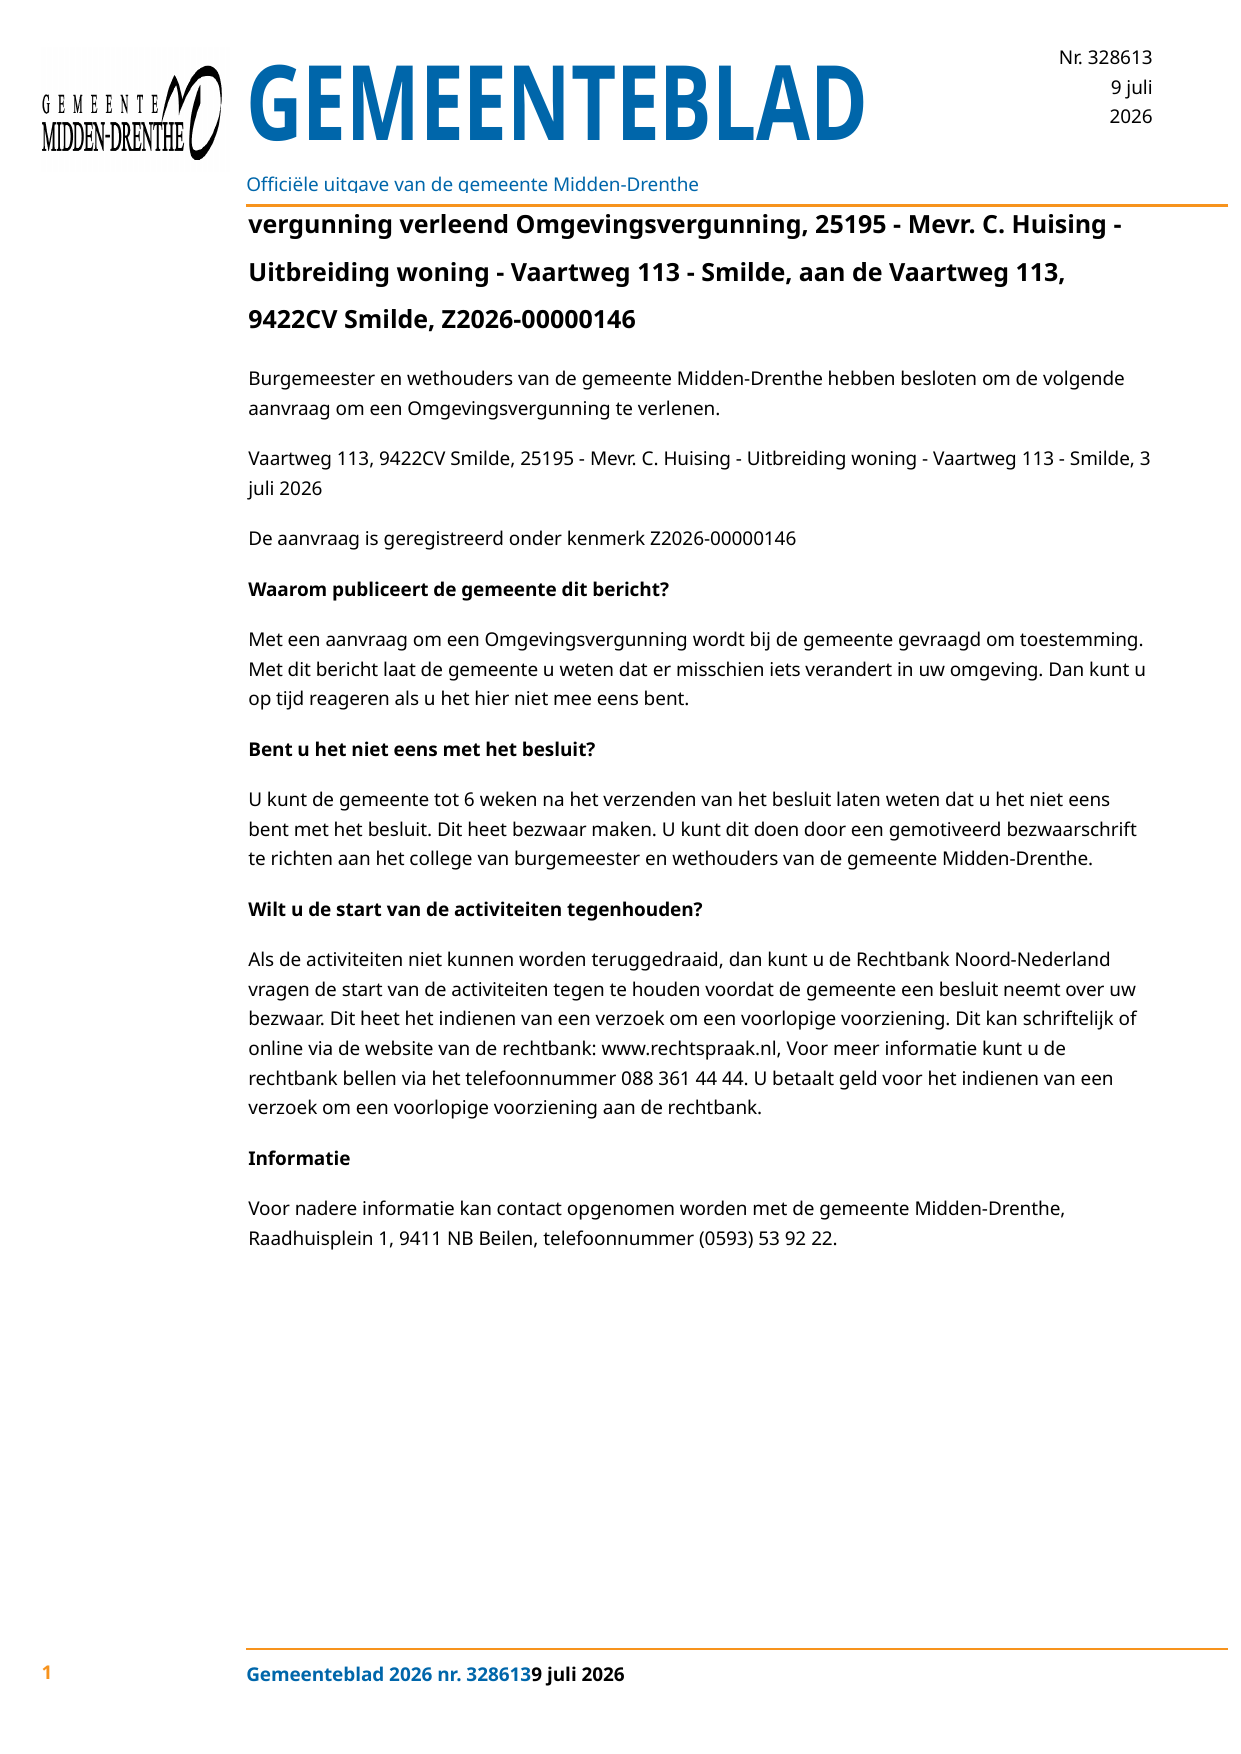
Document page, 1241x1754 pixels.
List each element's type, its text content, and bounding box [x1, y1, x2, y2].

picture [41, 47, 231, 172]
text Burgemeester en wethouders van de gemeente Midden-Drenthe hebben besloten om de volgende aanvraag om een Omgevingsvergunning te verlenen. [248, 366, 1152, 421]
text Met een aanvraag om een Omgevingsvergunning wordt bij de gemeente gevraagd om toestemming. Met dit bericht laat de gemeente u weten dat er misschien iets verandert in uw omgeving. Dan kunt u op tijd reageren als u het hier niet mee eens bent. [248, 626, 1152, 711]
text U kunt de gemeente tot 6 weken na het verzenden van het besluit laten weten dat u het niet eens bent met het besluit. Dit heet bezwaar maken. U kunt dit doen door een gemotiveerd bezwaarschrift te richten aan het college van burgemeester en wethouders van de gemeente Midden-Drenthe. [248, 786, 1152, 871]
text De aanvraag is geregistreerd onder kenmerk Z2026-00000146 [248, 526, 1152, 551]
text Wilt u de start van de activiteiten tegenhouden? [248, 896, 1152, 922]
text Waarom publiceert de gemeente dit bericht? [248, 576, 1152, 602]
text Informatie [248, 1145, 1152, 1170]
text Bent u het niet eens met het besluit? [248, 736, 1152, 762]
text Vaartweg 113, 9422CV Smilde, 25195 - Mevr. C. Huising - Uitbreiding woning - Vaartweg 113 - Smilde, 3 juli 2026 [248, 446, 1152, 501]
text Voor nadere informatie kan contact opgenomen worden met de gemeente Midden-Drenthe, Raadhuisplein 1, 9411 NB Beilen, telefoonnummer (0593) 53 92 22. [248, 1195, 1152, 1250]
text Als de activiteiten niet kunnen worden teruggedraaid, dan kunt u de Rechtbank Noord-Nederland vragen de start van de activiteiten tegen te houden voordat de gemeente een besluit neemt over uw bezwaar. Dit heet het indienen van een verzoek om een voorlopige voorziening. Dit kan schriftelijk of online via de website van de rechtbank: www.rechtspraak.nl, Voor meer informatie kunt u de rechtbank bellen via het telefoonnummer 088 361 44 44. U betaalt geld voor het indienen van een verzoek om een voorlopige voorziening aan de rechtbank. [248, 946, 1152, 1120]
text vergunning verleend Omgevingsvergunning, 25195 - Mevr. C. Huising - Uitbreiding woning - Vaartweg 113 - Smilde, aan de Vaartweg 113, 9422CV Smilde, Z2026-00000146 [248, 207, 1152, 336]
